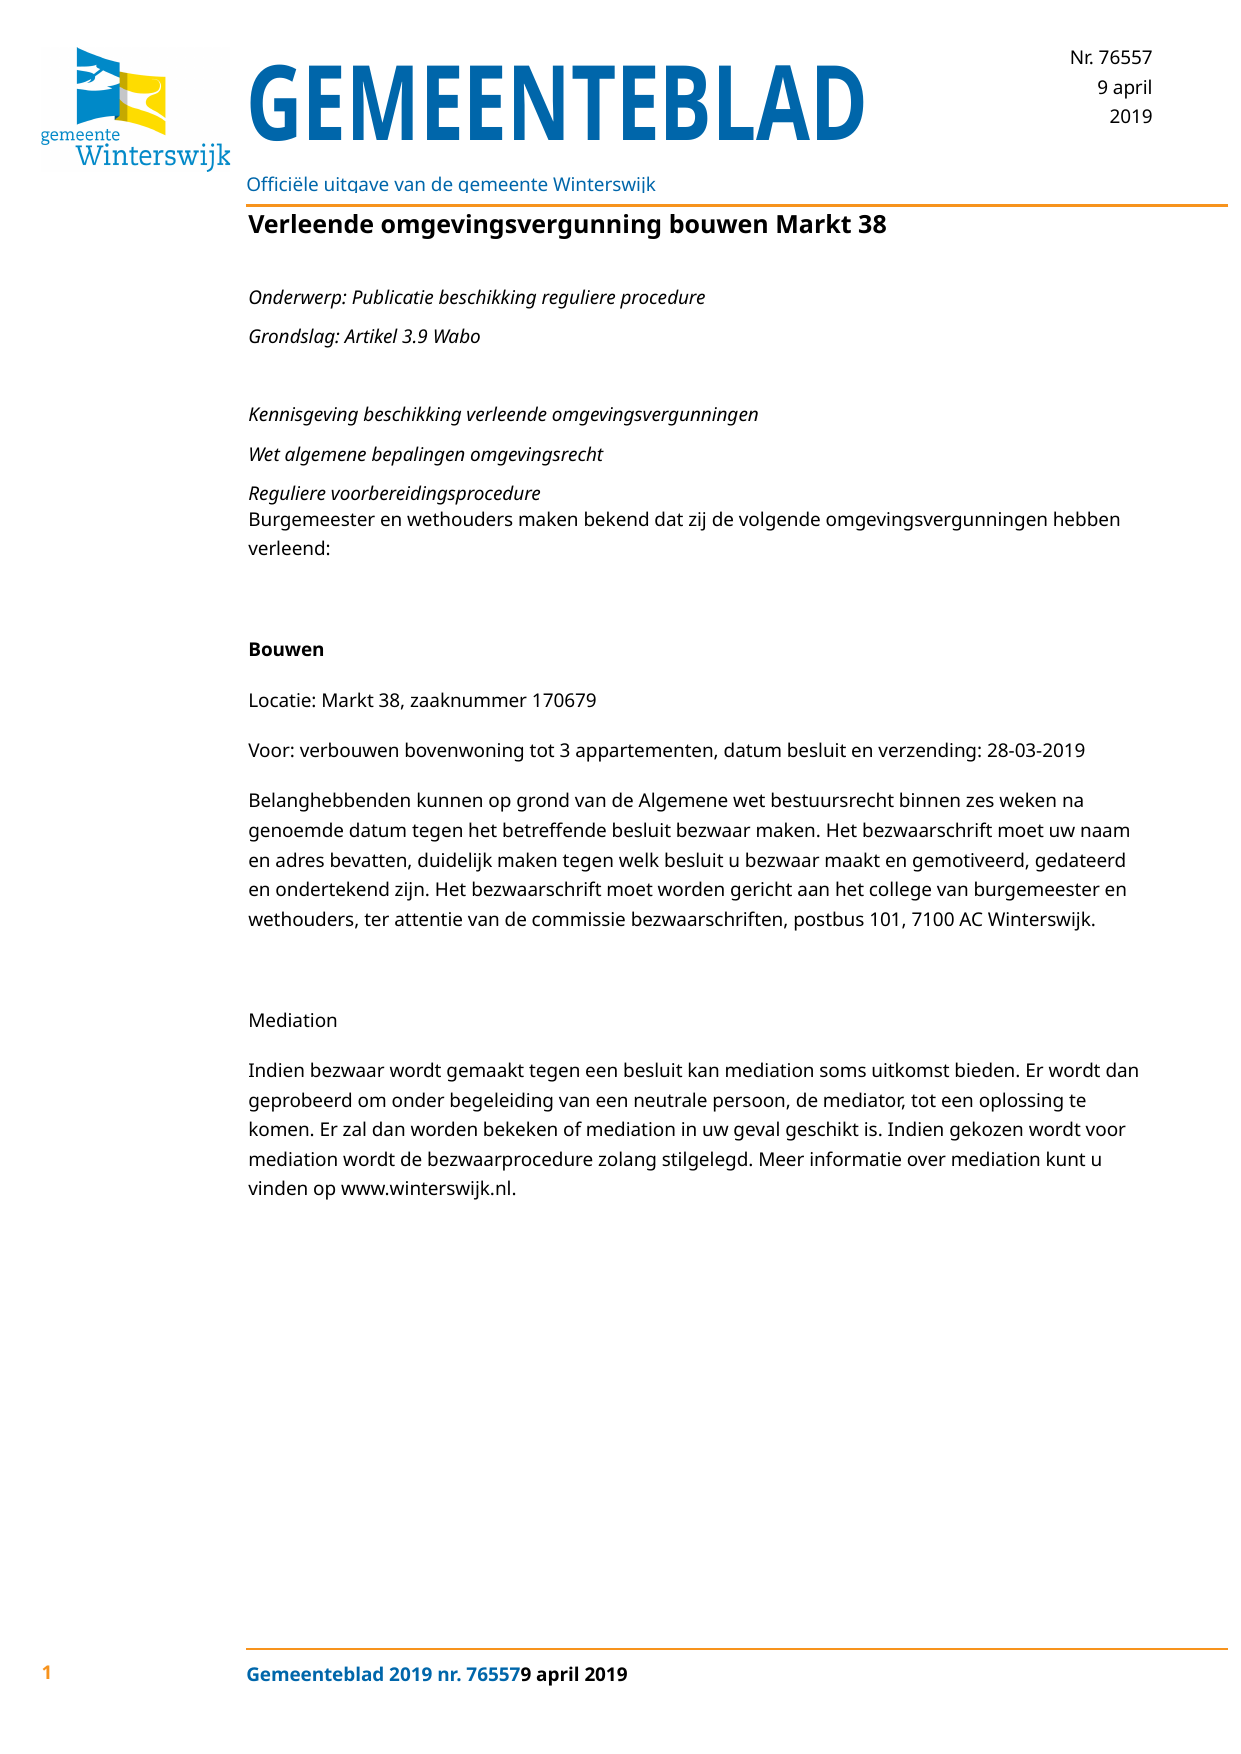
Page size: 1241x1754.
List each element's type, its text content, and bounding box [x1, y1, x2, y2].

text Burgemeester en wethouders maken bekend dat zij de volgende omgevingsvergunningen hebben verleend: [248, 506, 1152, 561]
text Locatie: Markt 38, zaaknummer 170679 [248, 687, 1152, 712]
text Wet algemene bepalingen omgevingsrecht [248, 441, 1152, 467]
text Belanghebbenden kunnen op grond van de Algemene wet bestuursrecht binnen zes weken na genoemde datum tegen het betreffende besluit bezwaar maken. Het bezwaarschrift moet uw naam en adres bevatten, duidelijk maken tegen welk besluit u bezwaar maakt en gemotiveerd, gedateerd en ondertekend zijn. Het bezwaarschrift moet worden gericht aan het college van burgemeester en wethouders, ter attentie van de commissie bezwaarschriften, postbus 101, 7100 AC Winterswijk. [248, 788, 1152, 932]
text Verleende omgevingsvergunning bouwen Markt 38 [248, 207, 1152, 241]
text Mediation [248, 1007, 1152, 1032]
text Indien bezwaar wordt gemaakt tegen een besluit kan mediation soms uitkomst bieden. Er wordt dan geprobeerd om onder begeleiding van een neutrale persoon, de mediator, tot een oplossing te komen. Er zal dan worden bekeken of mediation in uw geval geschikt is. Indien gekozen wordt voor mediation wordt de bezwaarprocedure zolang stilgelegd. Meer informatie over mediation kunt u vinden op www.winterswijk.nl. [248, 1057, 1152, 1201]
text Reguliere voorbereidingsprocedure [248, 480, 1152, 506]
picture [41, 47, 231, 172]
text Grondslag: Artikel 3.9 Wabo [248, 323, 1152, 349]
text Onderwerp: Publicatie beschikking reguliere procedure [248, 284, 1152, 309]
text Voor: verbouwen bovenwoning tot 3 appartementen, datum besluit en verzending: 28-03-2019 [248, 737, 1152, 763]
text Bouwen [248, 636, 1152, 662]
picture [225, 153, 231, 162]
text Kennisgeving beschikking verleende omgevingsvergunningen [248, 402, 1152, 427]
